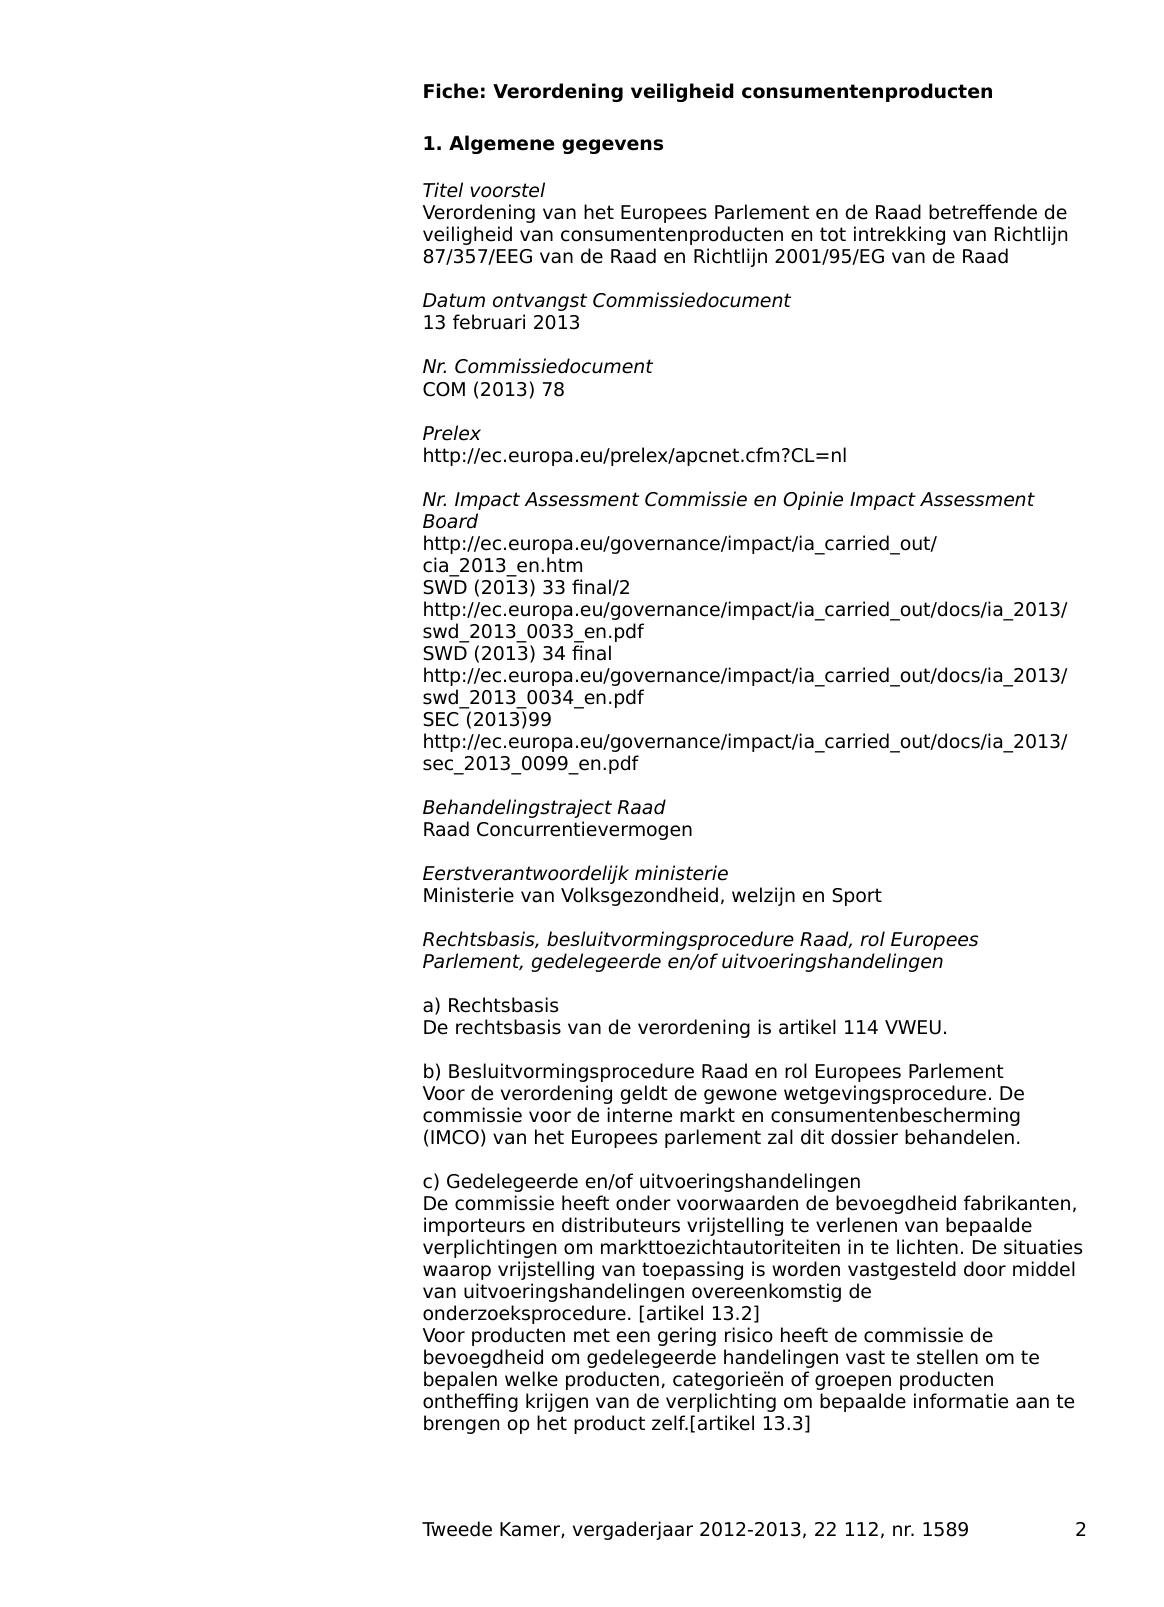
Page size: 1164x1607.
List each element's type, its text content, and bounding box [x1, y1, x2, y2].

text De commissie heeft onder voorwaarden de bevoegdheid fabrikanten, importeurs en distributeurs vrijstelling te verlenen van bepaalde verplichtingen om markttoezichtautoriteiten in te lichten. De situaties waarop vrijstelling van toepassing is worden vastgesteld door middel van uitvoeringshandelingen overeenkomstig de onderzoeksprocedure. [artikel 13.2] [422, 1193, 1087, 1325]
text http://ec.europa.eu/governance/impact/ia_carried_out/cia_2013_en.htm [422, 533, 1087, 577]
text Datum ontvangst Commissiedocument [422, 290, 1087, 312]
text Nr. Impact Assessment Commissie en Opinie Impact Assessment Board [422, 489, 1087, 533]
text SEC (2013)99 [422, 708, 1087, 731]
text Verordening van het Europees Parlement en de Raad betreffende de veiligheid van consumentenproducten en tot intrekking van Richtlijn 87/357/EEG van de Raad en Richtlijn 2001/95/EG van de Raad [422, 202, 1087, 268]
text a) Rechtsbasis [422, 995, 1087, 1017]
text Eerstverantwoordelijk ministerie [422, 863, 1087, 885]
text Titel voorstel [422, 180, 1087, 202]
text Prelex [422, 423, 1087, 444]
text SWD (2013) 34 final [422, 643, 1087, 664]
text Voor de verordening geldt de gewone wetgevingsprocedure. De commissie voor de interne markt en consumentenbescherming (IMCO) van het Europees parlement zal dit dossier behandelen. [422, 1083, 1087, 1149]
text http://ec.europa.eu/prelex/apcnet.cfm?CL=nl [422, 444, 1087, 467]
text Voor producten met een gering risico heeft de commissie de bevoegdheid om gedelegeerde handelingen vast te stellen om te bepalen welke producten, categorieën of groepen producten ontheffing krijgen van de verplichting om bepaalde informatie aan te brengen op het product zelf.[artikel 13.3] [422, 1325, 1087, 1435]
text Rechtsbasis, besluitvormingsprocedure Raad, rol Europees Parlement, gedelegeerde en/of uitvoeringshandelingen [422, 929, 1087, 973]
subtitle 1. Algemene gegevens [422, 133, 1087, 155]
text b) Besluitvormingsprocedure Raad en rol Europees Parlement [422, 1061, 1087, 1083]
text Ministerie van Volksgezondheid, welzijn en Sport [422, 885, 1087, 907]
text Nr. Commissiedocument [422, 356, 1087, 378]
text Behandelingstraject Raad [422, 797, 1087, 819]
text 13 februari 2013 [422, 312, 1087, 334]
text SWD (2013) 33 final/2 [422, 577, 1087, 599]
text http://ec.europa.eu/governance/impact/ia_carried_out/docs/ia_2013/swd_2013_0033_en.pdf [422, 599, 1087, 643]
text Raad Concurrentievermogen [422, 819, 1087, 841]
text De rechtsbasis van de verordening is artikel 114 VWEU. [422, 1017, 1087, 1039]
text http://ec.europa.eu/governance/impact/ia_carried_out/docs/ia_2013/sec_2013_0099_en.pdf [422, 731, 1087, 774]
subtitle Fiche: Verordening veiligheid consumentenproducten [422, 81, 1087, 103]
text c) Gedelegeerde en/of uitvoeringshandelingen [422, 1171, 1087, 1193]
text COM (2013) 78 [422, 378, 1087, 400]
text http://ec.europa.eu/governance/impact/ia_carried_out/docs/ia_2013/swd_2013_0034_en.pdf [422, 664, 1087, 708]
